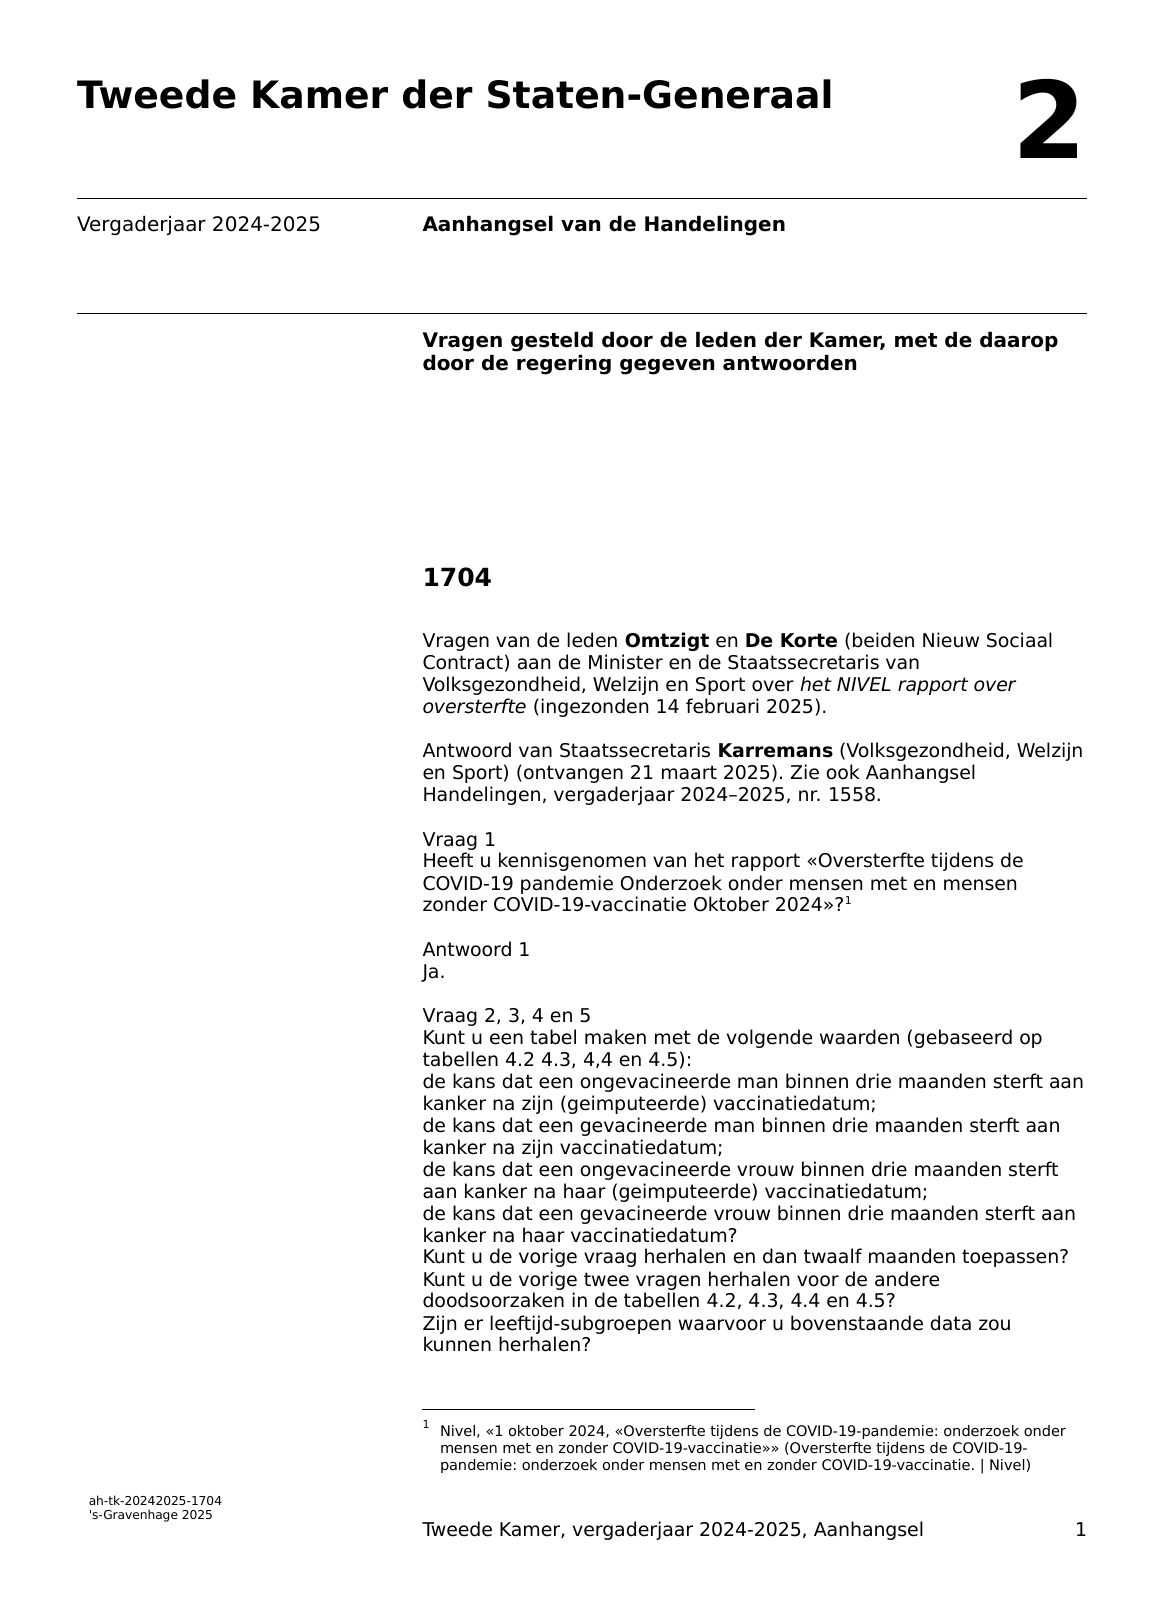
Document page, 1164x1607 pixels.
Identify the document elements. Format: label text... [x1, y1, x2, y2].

text Kunt u een tabel maken met de volgende waarden (gebaseerd op tabellen 4.2 4.3, 4,4 en 4.5): [422, 1027, 1087, 1071]
text Kunt u de vorige vraag herhalen en dan twaalf maanden toepassen? [422, 1246, 1087, 1268]
text Vraag 1 [422, 828, 1087, 850]
text Antwoord 1 [422, 938, 1087, 961]
text Vraag 2, 3, 4 en 5 [422, 1005, 1087, 1027]
text de kans dat een gevacineerde man binnen drie maanden sterft aan kanker na zijn vaccinatiedatum; [422, 1114, 1087, 1158]
table_cell Vragen gesteld door de leden der Kamer, met de daarop door de regering gegeven antwoorden [422, 314, 1087, 375]
text ah-tk-20242025-1704 [88, 1494, 323, 1508]
text 's-Gravenhage 2025 [88, 1508, 323, 1522]
table_cell [77, 314, 422, 375]
table_header Tweede Kamer der Staten-Generaal [77, 59, 886, 198]
text de kans dat een gevacineerde vrouw binnen drie maanden sterft aan kanker na haar vaccinatiedatum? [422, 1202, 1087, 1246]
text Zijn er leeftijd-subgroepen waarvoor u bovenstaande data zou kunnen herhalen? [422, 1312, 1087, 1356]
text Ja. [422, 961, 1087, 982]
text Nivel, «1 oktober 2024, «Oversterfte tijdens de COVID-19-pandemie: onderzoek onder mensen met en zonder COVID-19-vaccinatie»» (Oversterfte tijdens de COVID-19-pandemie: onderzoek onder mensen met en zonder COVID-19-vaccinatie. | Nivel) [422, 1418, 1087, 1474]
text Heeft u kennisgenomen van het rapport «Oversterfte tijdens de COVID-19 pandemie Onderzoek onder mensen met en mensen zonder COVID-19-vaccinatie Oktober 2024»? [422, 850, 1087, 916]
table_cell Aanhangsel van de Handelingen [422, 199, 1087, 313]
text Vragen van de leden Omtzigt en De Korte (beiden Nieuw Sociaal Contract) aan de Minister en de Staatssecretaris van Volksgezondheid, Welzijn en Sport over het NIVEL rapport over oversterfte (ingezonden 14 februari 2025). [422, 630, 1087, 718]
text 1704 [422, 563, 1087, 592]
text Antwoord van Staatssecretaris Karremans (Volksgezondheid, Welzijn en Sport) (ontvangen 21 maart 2025). Zie ook Aanhangsel Handelingen, vergaderjaar 2024–2025, nr. 1558. [422, 740, 1087, 806]
table_header 2 [886, 59, 1087, 198]
table_cell Vergaderjaar 2024-2025 [77, 199, 422, 313]
text de kans dat een ongevacineerde man binnen drie maanden sterft aan kanker na zijn (geimputeerde) vaccinatiedatum; [422, 1071, 1087, 1114]
text de kans dat een ongevacineerde vrouw binnen drie maanden sterft aan kanker na haar (geimputeerde) vaccinatiedatum; [422, 1158, 1087, 1202]
text Kunt u de vorige twee vragen herhalen voor de andere doodsoorzaken in de tabellen 4.2, 4.3, 4.4 en 4.5? [422, 1268, 1087, 1312]
